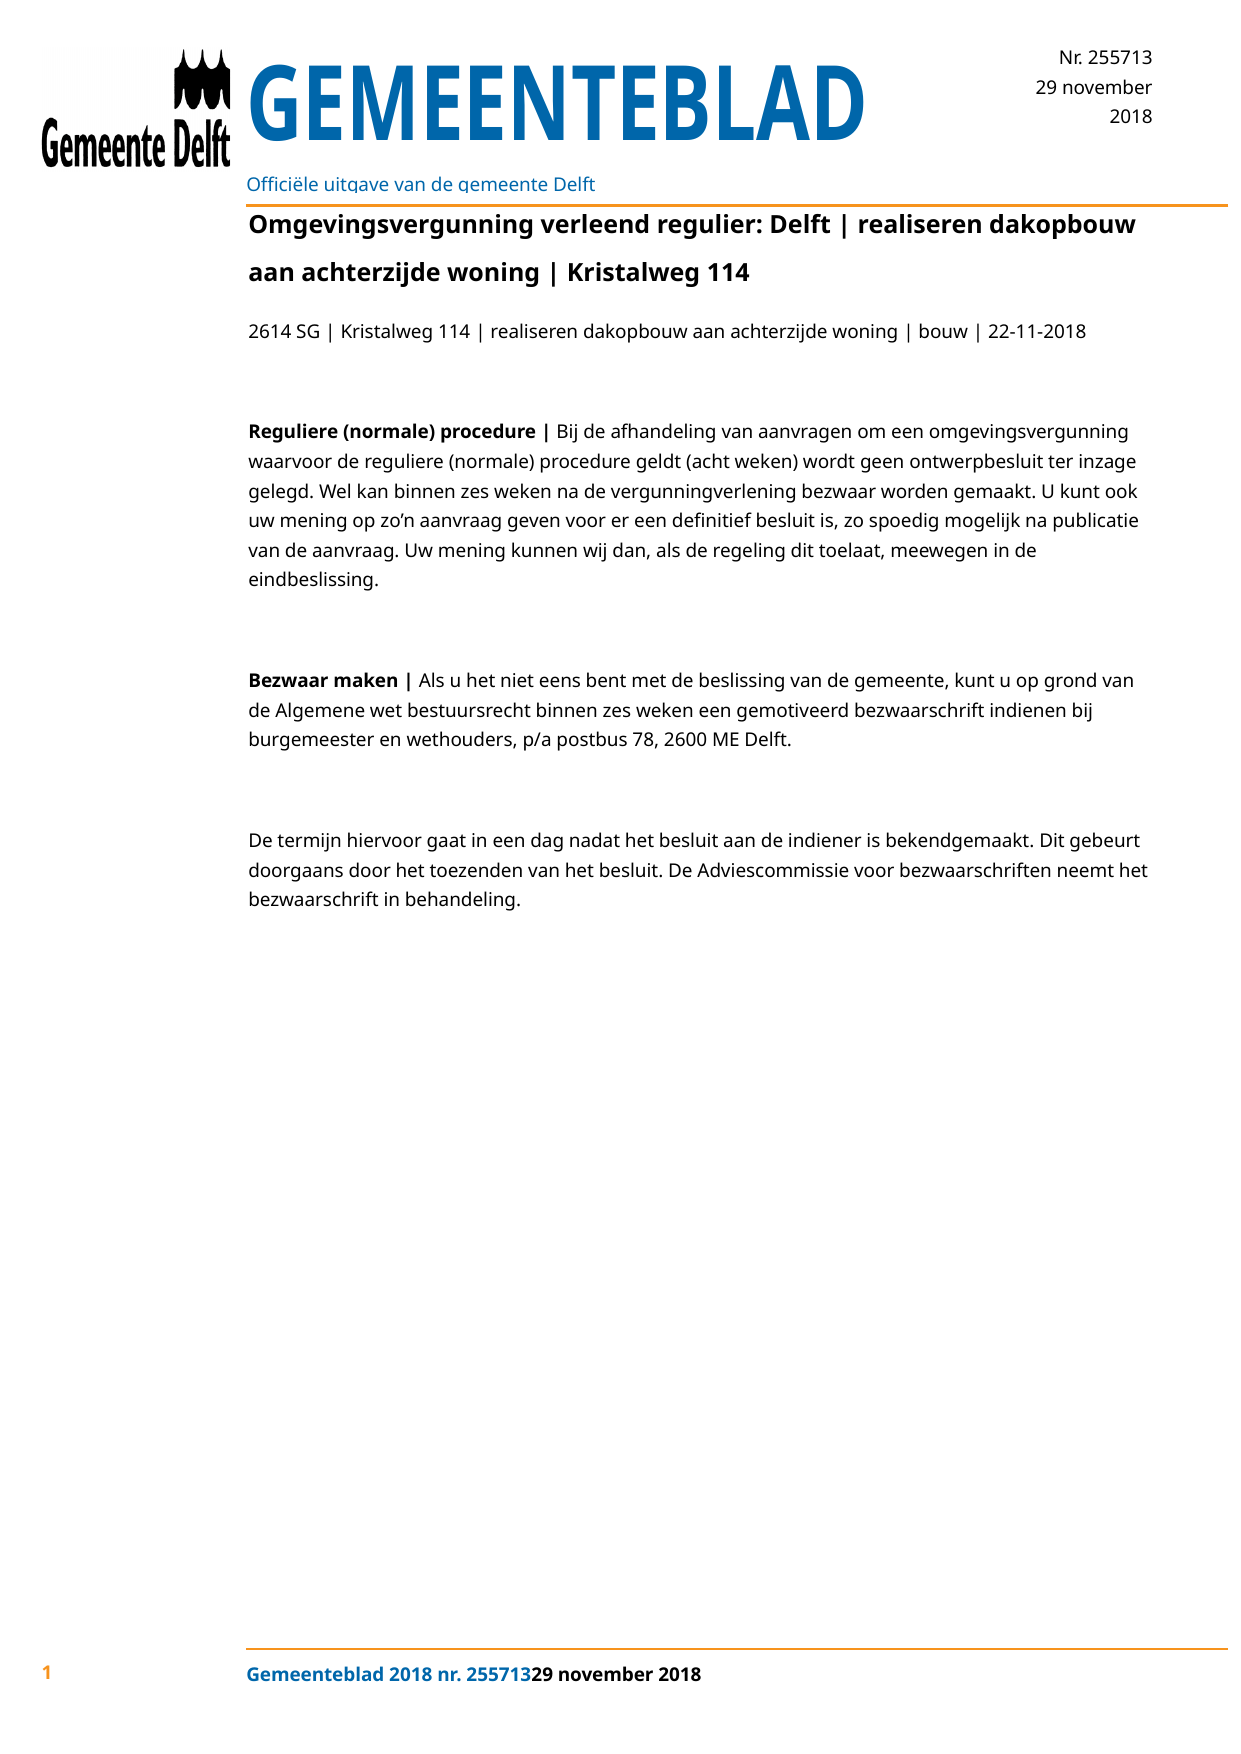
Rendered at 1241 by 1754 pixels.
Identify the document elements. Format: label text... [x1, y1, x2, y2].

picture [41, 47, 231, 172]
text Reguliere (normale) procedure | Bij de afhandeling van aanvragen om een omgevingsvergunning waarvoor de reguliere (normale) procedure geldt (acht weken) wordt geen ontwerpbesluit ter inzage gelegd. Wel kan binnen zes weken na de vergunningverlening bezwaar worden gemaakt. U kunt ook uw mening op zo’n aanvraag geven voor er een definitief besluit is, zo spoedig mogelijk na publicatie van de aanvraag. Uw mening kunnen wij dan, als de regeling dit toelaat, meewegen in de eindbeslissing. [248, 419, 1152, 592]
text Omgevingsvergunning verleend regulier: Delft | realiseren dakopbouw aan achterzijde woning | Kristalweg 114 [248, 207, 1152, 288]
text De termijn hiervoor gaat in een dag nadat het besluit aan de indiener is bekendgemaakt. Dit gebeurt doorgaans door het toezenden van het besluit. De Adviescommissie voor bezwaarschriften neemt het bezwaarschrift in behandeling. [248, 827, 1152, 912]
text 2614 SG | Kristalweg 114 | realiseren dakopbouw aan achterzijde woning | bouw | 22-11-2018 [248, 318, 1152, 344]
text Bezwaar maken | Als u het niet eens bent met de beslissing van de gemeente, kunt u op grond van de Algemene wet bestuursrecht binnen zes weken een gemotiveerd bezwaarschrift indienen bij burgemeester en wethouders, p/a postbus 78, 2600 ME Delft. [248, 667, 1152, 752]
